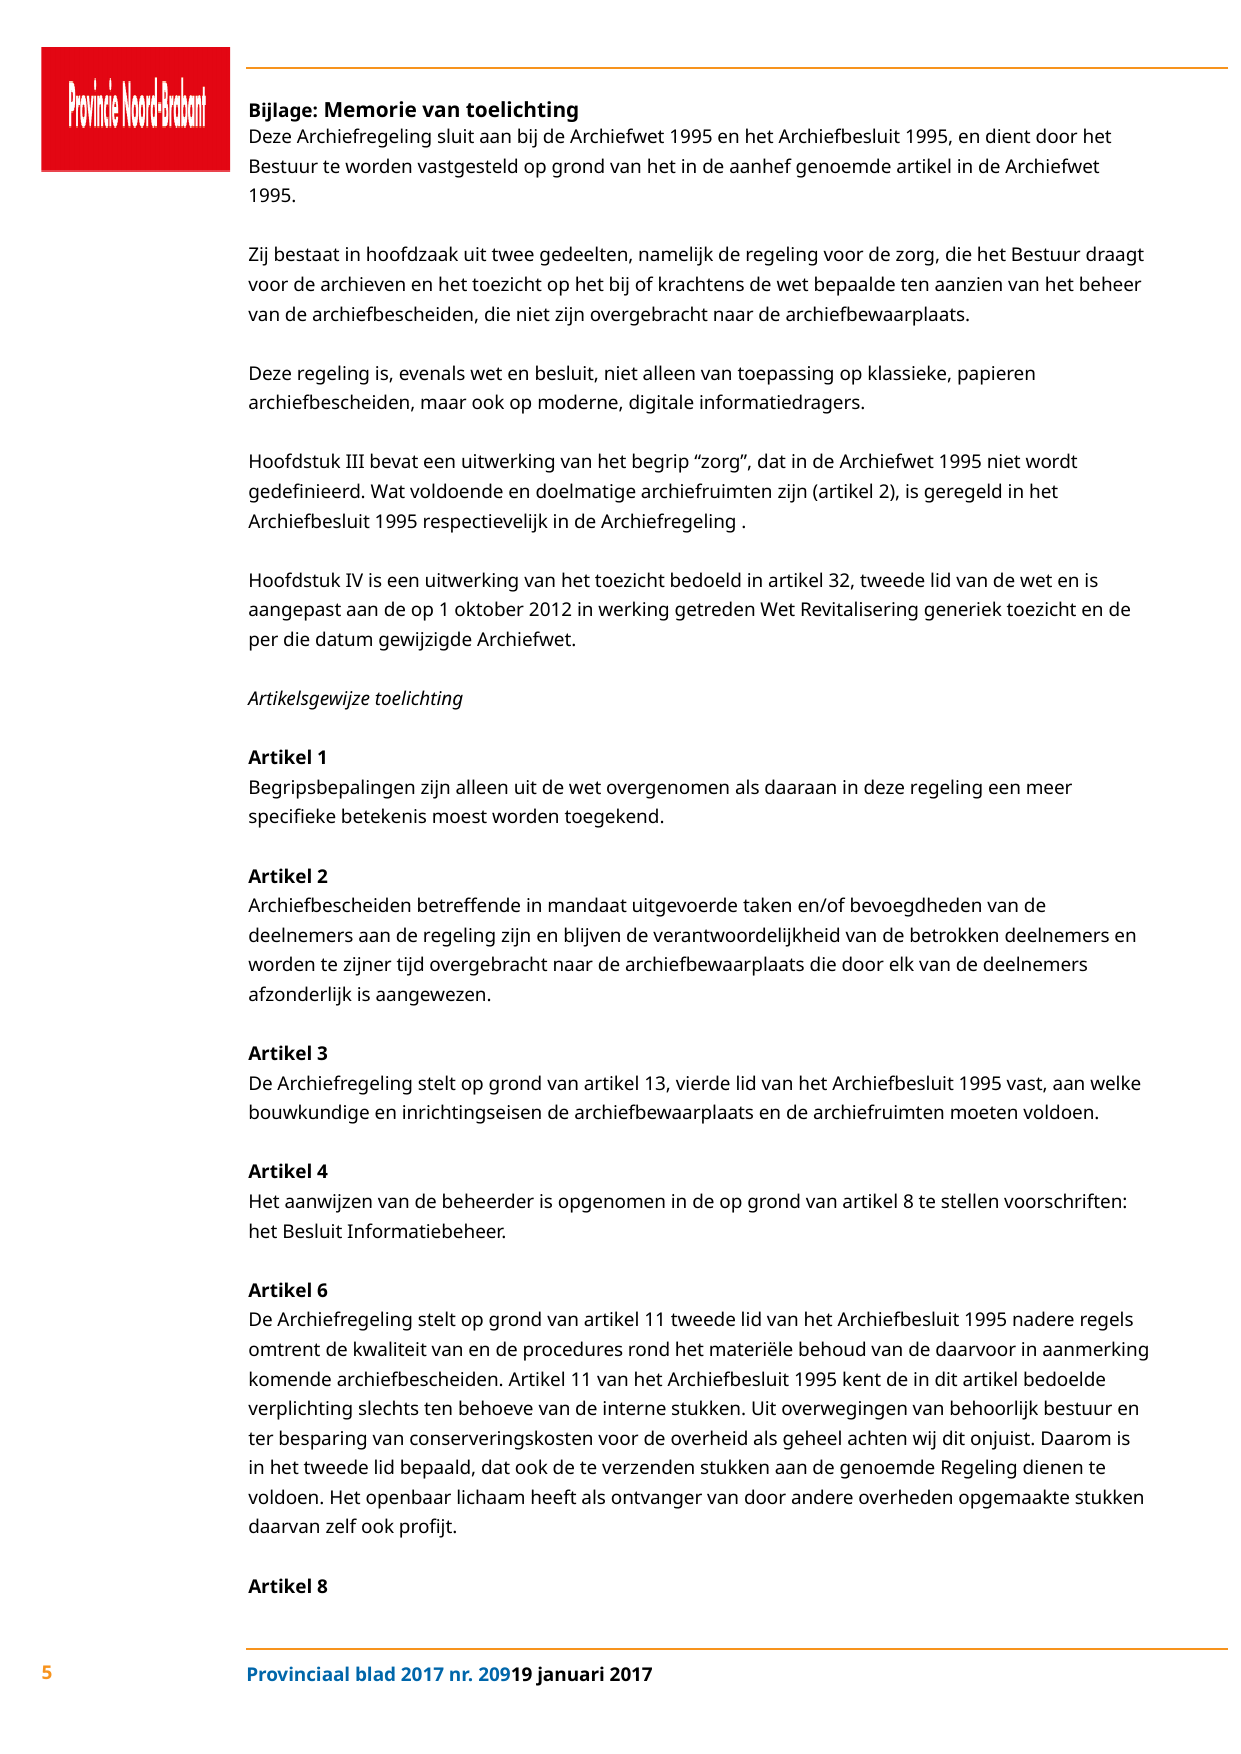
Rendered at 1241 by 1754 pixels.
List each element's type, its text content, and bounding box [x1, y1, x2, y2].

text Begripsbepalingen zijn alleen uit de wet overgenomen als daaraan in deze regeling een meer specifieke betekenis moest worden toegekend. [248, 774, 1152, 829]
text Archiefbescheiden betreffende in mandaat uitgevoerde taken en/of bevoegdheden van de deelnemers aan de regeling zijn en blijven de verantwoordelijkheid van de betrokken deelnemers en worden te zijner tijd overgebracht naar de archiefbewaarplaats die door elk van de deelnemers afzonderlijk is aangewezen. [248, 892, 1152, 1007]
text Artikel 4 [248, 1159, 1152, 1184]
text Artikel 8 [248, 1573, 1152, 1599]
text Het aanwijzen van de beheerder is opgenomen in de op grond van artikel 8 te stellen voorschriften: het Besluit Informatiebeheer. [248, 1188, 1152, 1244]
text De Archiefregeling stelt op grond van artikel 13, vierde lid van het Archiefbesluit 1995 vast, aan welke bouwkundige en inrichtingseisen de archiefbewaarplaats en de archiefruimten moeten voldoen. [248, 1070, 1152, 1125]
text Artikel 1 [248, 744, 1152, 770]
text De Archiefregeling stelt op grond van artikel 11 tweede lid van het Archiefbesluit 1995 nadere regels omtrent de kwaliteit van en de procedures rond het materiële behoud van de daarvoor in aanmerking komende archiefbescheiden. Artikel 11 van het Archiefbesluit 1995 kent de in dit artikel bedoelde verplichting slechts ten behoeve van de interne stukken. Uit overwegingen van behoorlijk bestuur en ter besparing van conserveringskosten voor de overheid als geheel achten wij dit onjuist. Daarom is in het tweede lid bepaald, dat ook de te verzenden stukken aan de genoemde Regeling dienen te voldoen. Het openbaar lichaam heeft als ontvanger van door andere overheden opgemaakte stukken daarvan zelf ook profijt. [248, 1307, 1152, 1539]
text Artikelsgewijze toelichting [248, 685, 1152, 711]
picture [41, 47, 231, 172]
text Hoofdstuk III bevat een uitwerking van het begrip “zorg”, dat in de Archiefwet 1995 niet wordt gedefinieerd. Wat voldoende en doelmatige archiefruimten zijn (artikel 2), is geregeld in het Archiefbesluit 1995 respectievelijk in de Archiefregeling . [248, 449, 1152, 534]
text Artikel 2 [248, 863, 1152, 889]
text Deze regeling is, evenals wet en besluit, niet alleen van toepassing op klassieke, papieren archiefbescheiden, maar ook op moderne, digitale informatiedragers. [248, 360, 1152, 415]
text Deze Archiefregeling sluit aan bij de Archiefwet 1995 en het Archiefbesluit 1995, en dient door het Bestuur te worden vastgesteld op grond van het in de aanhef genoemde artikel in de Archiefwet 1995. [248, 123, 1152, 208]
text Artikel 3 [248, 1040, 1152, 1066]
text Zij bestaat in hoofdzaak uit twee gedeelten, namelijk de regeling voor de zorg, die het Bestuur draagt voor de archieven en het toezicht op het bij of krachtens de wet bepaalde ten aanzien van het beheer van de archiefbescheiden, die niet zijn overgebracht naar de archiefbewaarplaats. [248, 242, 1152, 327]
text Artikel 6 [248, 1277, 1152, 1303]
text Hoofdstuk IV is een uitwerking van het toezicht bedoeld in artikel 32, tweede lid van de wet en is aangepast aan de op 1 oktober 2012 in werking getreden Wet Revitalisering generiek toezicht en de per die datum gewijzigde Archiefwet. [248, 567, 1152, 652]
text Bijlage: Memorie van toelichting [248, 95, 1152, 123]
